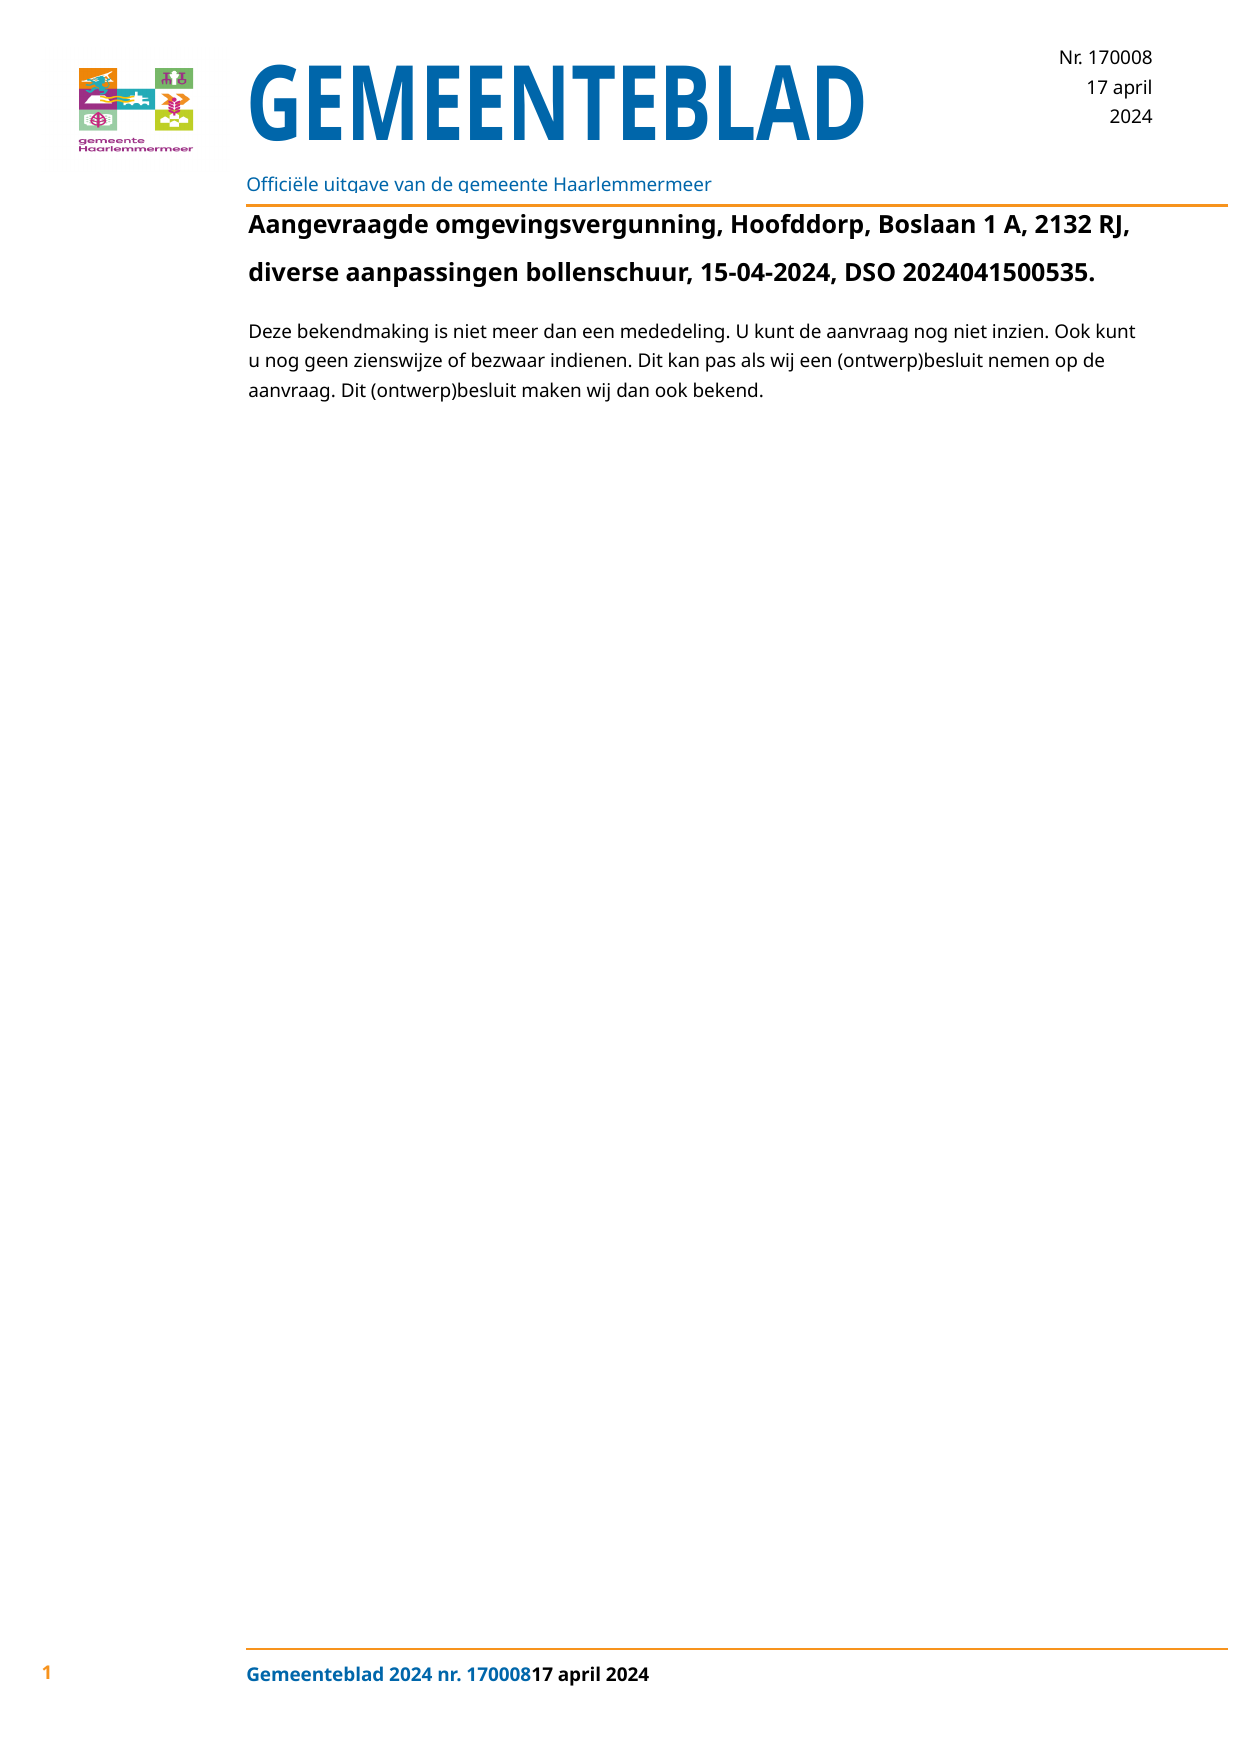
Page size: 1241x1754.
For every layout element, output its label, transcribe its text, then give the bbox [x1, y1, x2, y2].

picture [41, 47, 231, 172]
text Deze bekendmaking is niet meer dan een mededeling. U kunt de aanvraag nog niet inzien. Ook kunt u nog geen zienswijze of bezwaar indienen. Dit kan pas als wij een (ontwerp)besluit nemen op de aanvraag. Dit (ontwerp)besluit maken wij dan ook bekend. [248, 318, 1152, 403]
text Aangevraagde omgevingsvergunning, Hoofddorp, Boslaan 1 A, 2132 RJ, diverse aanpassingen bollenschuur, 15-04-2024, DSO 2024041500535. [248, 207, 1152, 288]
